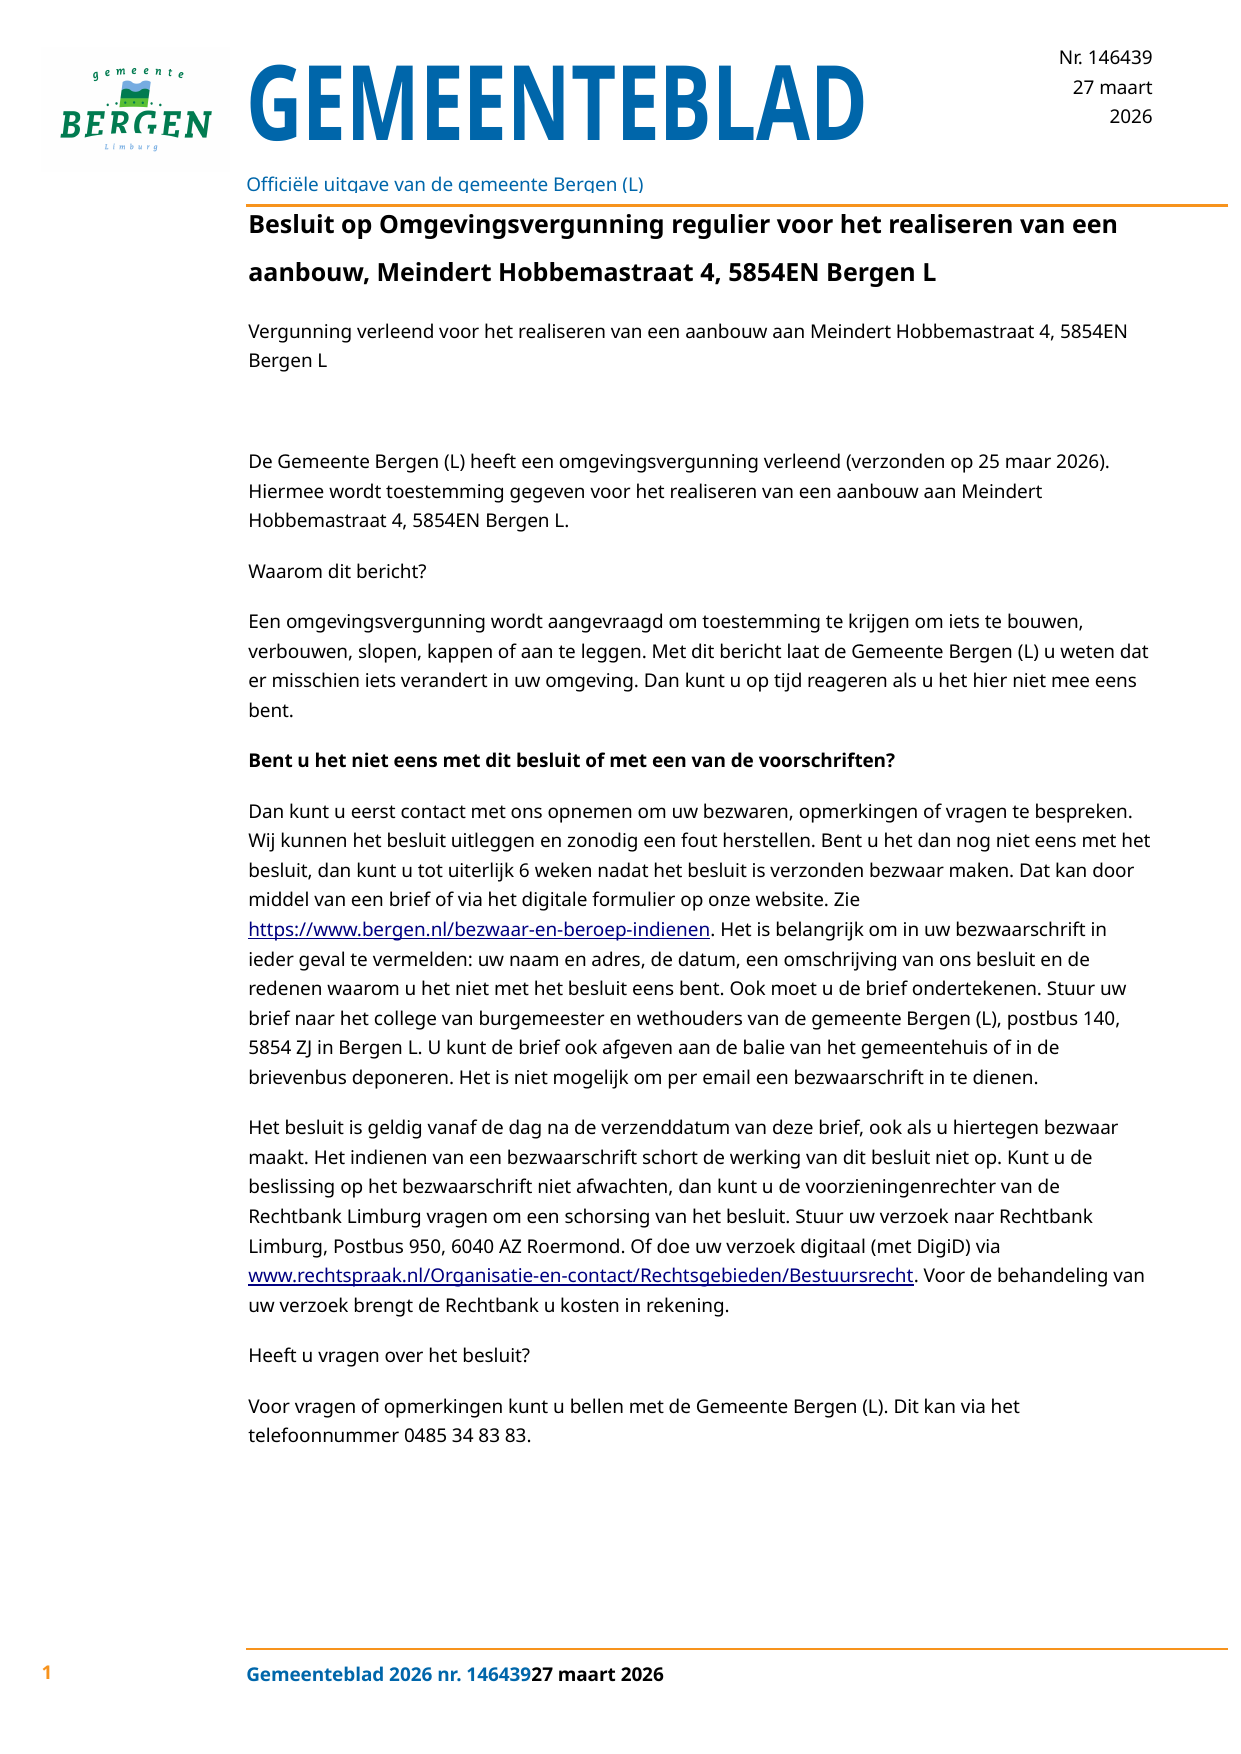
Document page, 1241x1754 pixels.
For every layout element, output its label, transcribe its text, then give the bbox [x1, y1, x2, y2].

text De Gemeente Bergen (L) heeft een omgevingsvergunning verleend (verzonden op 25 maar 2026). Hiermee wordt toestemming gegeven voor het realiseren van een aanbouw aan Meindert Hobbemastraat 4, 5854EN Bergen L. [248, 448, 1152, 533]
text Het besluit is geldig vanaf de dag na de verzenddatum van deze brief, ook als u hiertegen bezwaar maakt. Het indienen van een bezwaarschrift schort de werking van dit besluit niet op. Kunt u de beslissing op het bezwaarschrift niet afwachten, dan kunt u de voorzieningenrechter van de Rechtbank Limburg vragen om een schorsing van het besluit. Stuur uw verzoek naar Rechtbank Limburg, Postbus 950, 6040 AZ Roermond. Of doe uw verzoek digitaal (met DigiD) via www.rechtspraak.nl/Organisatie-en-contact/Rechtsgebieden/Bestuursrecht. Voor de behandeling van uw verzoek brengt de Rechtbank u kosten in rekening. [248, 1114, 1152, 1318]
text Dan kunt u eerst contact met ons opnemen om uw bezwaren, opmerkingen of vragen te bespreken. Wij kunnen het besluit uitleggen en zonodig een fout herstellen. Bent u het dan nog niet eens met het besluit, dan kunt u tot uiterlijk 6 weken nadat het besluit is verzonden bezwaar maken. Dat kan door middel van een brief of via het digitale formulier op onze website. Zie https://www.bergen.nl/bezwaar-en-beroep-indienen. Het is belangrijk om in uw bezwaarschrift in ieder geval te vermelden: uw naam en adres, de datum, een omschrijving van ons besluit en de redenen waarom u het niet met het besluit eens bent. Ook moet u de brief ondertekenen. Stuur uw brief naar het college van burgemeester en wethouders van de gemeente Bergen (L), postbus 140, 5854 ZJ in Bergen L. U kunt de brief ook afgeven aan de balie van het gemeentehuis of in de brievenbus deponeren. Het is niet mogelijk om per email een bezwaarschrift in te dienen. [248, 798, 1152, 1090]
text Vergunning verleend voor het realiseren van een aanbouw aan Meindert Hobbemastraat 4, 5854EN Bergen L [248, 318, 1152, 373]
text Heeft u vragen over het besluit? [248, 1342, 1152, 1368]
text Besluit op Omgevingsvergunning regulier voor het realiseren van een aanbouw, Meindert Hobbemastraat 4, 5854EN Bergen L [248, 207, 1152, 288]
text Waarom dit bericht? [248, 558, 1152, 584]
text Bent u het niet eens met dit besluit of met een van de voorschriften? [248, 747, 1152, 773]
text Voor vragen of opmerkingen kunt u bellen met de Gemeente Bergen (L). Dit kan via het telefoonnummer 0485 34 83 83. [248, 1393, 1152, 1448]
text Een omgevingsvergunning wordt aangevraagd om toestemming te krijgen om iets te bouwen, verbouwen, slopen, kappen of aan te leggen. Met dit bericht laat de Gemeente Bergen (L) u weten dat er misschien iets verandert in uw omgeving. Dan kunt u op tijd reageren als u het hier niet mee eens bent. [248, 608, 1152, 723]
picture [41, 47, 231, 172]
